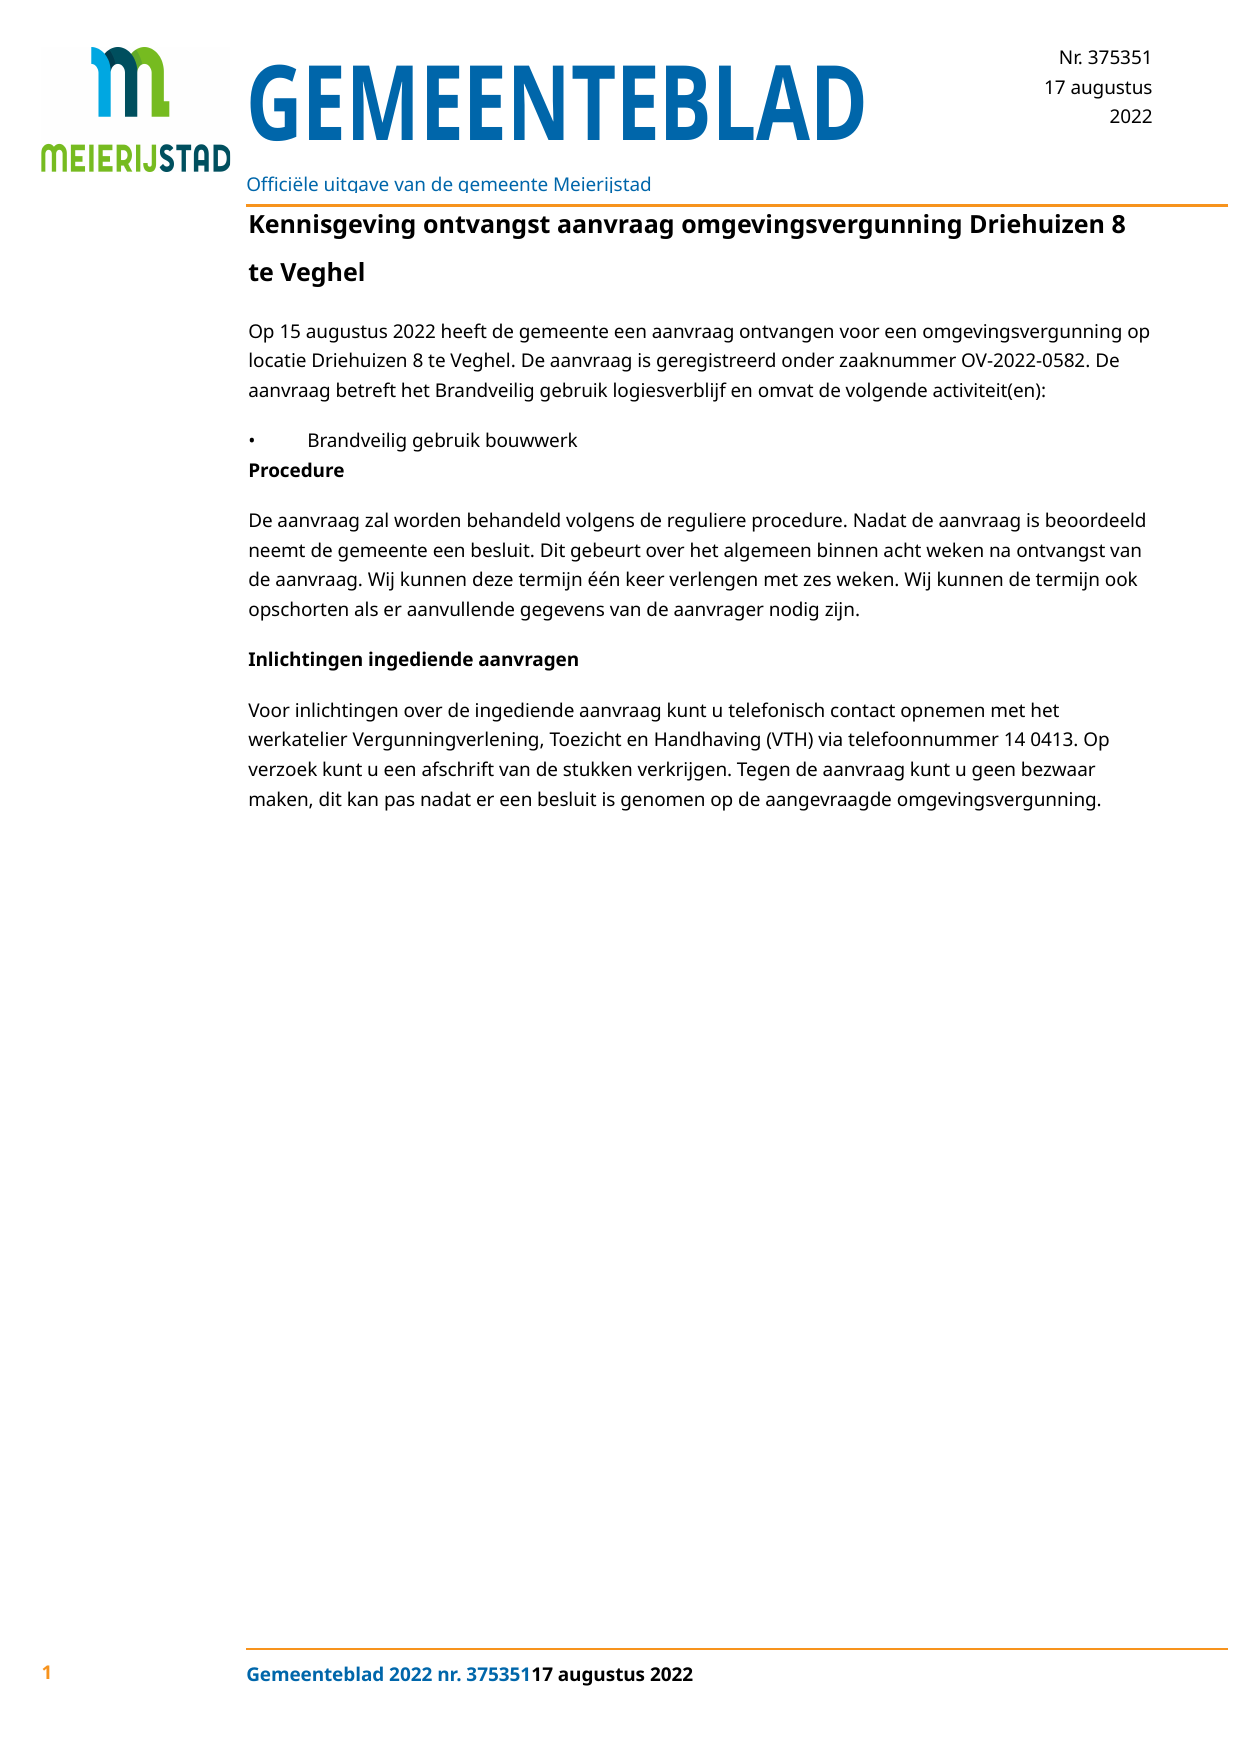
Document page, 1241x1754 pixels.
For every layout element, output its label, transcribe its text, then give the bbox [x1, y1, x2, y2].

text Procedure [248, 457, 1152, 483]
text Op 15 augustus 2022 heeft de gemeente een aanvraag ontvangen voor een omgevingsvergunning op locatie Driehuizen 8 te Veghel. De aanvraag is geregistreerd onder zaaknummer OV-2022-0582. De aanvraag betreft het Brandveilig gebruik logiesverblijf en omvat de volgende activiteit(en): [248, 318, 1152, 403]
list Brandveilig gebruik bouwwerk [248, 427, 1152, 453]
picture [41, 47, 231, 172]
text Kennisgeving ontvangst aanvraag omgevingsvergunning Driehuizen 8 te Veghel [248, 207, 1152, 288]
text Voor inlichtingen over de ingediende aanvraag kunt u telefonisch contact opnemen met het werkatelier Vergunningverlening, Toezicht en Handhaving (VTH) via telefoonnummer 14 0413. Op verzoek kunt u een afschrift van de stukken verkrijgen. Tegen de aanvraag kunt u geen bezwaar maken, dit kan pas nadat er een besluit is genomen op de aangevraagde omgevingsvergunning. [248, 697, 1152, 812]
text Inlichtingen ingediende aanvragen [248, 647, 1152, 672]
text De aanvraag zal worden behandeld volgens de reguliere procedure. Nadat de aanvraag is beoordeeld neemt de gemeente een besluit. Dit gebeurt over het algemeen binnen acht weken na ontvangst van de aanvraag. Wij kunnen deze termijn één keer verlengen met zes weken. Wij kunnen de termijn ook opschorten als er aanvullende gegevens van de aanvrager nodig zijn. [248, 507, 1152, 622]
